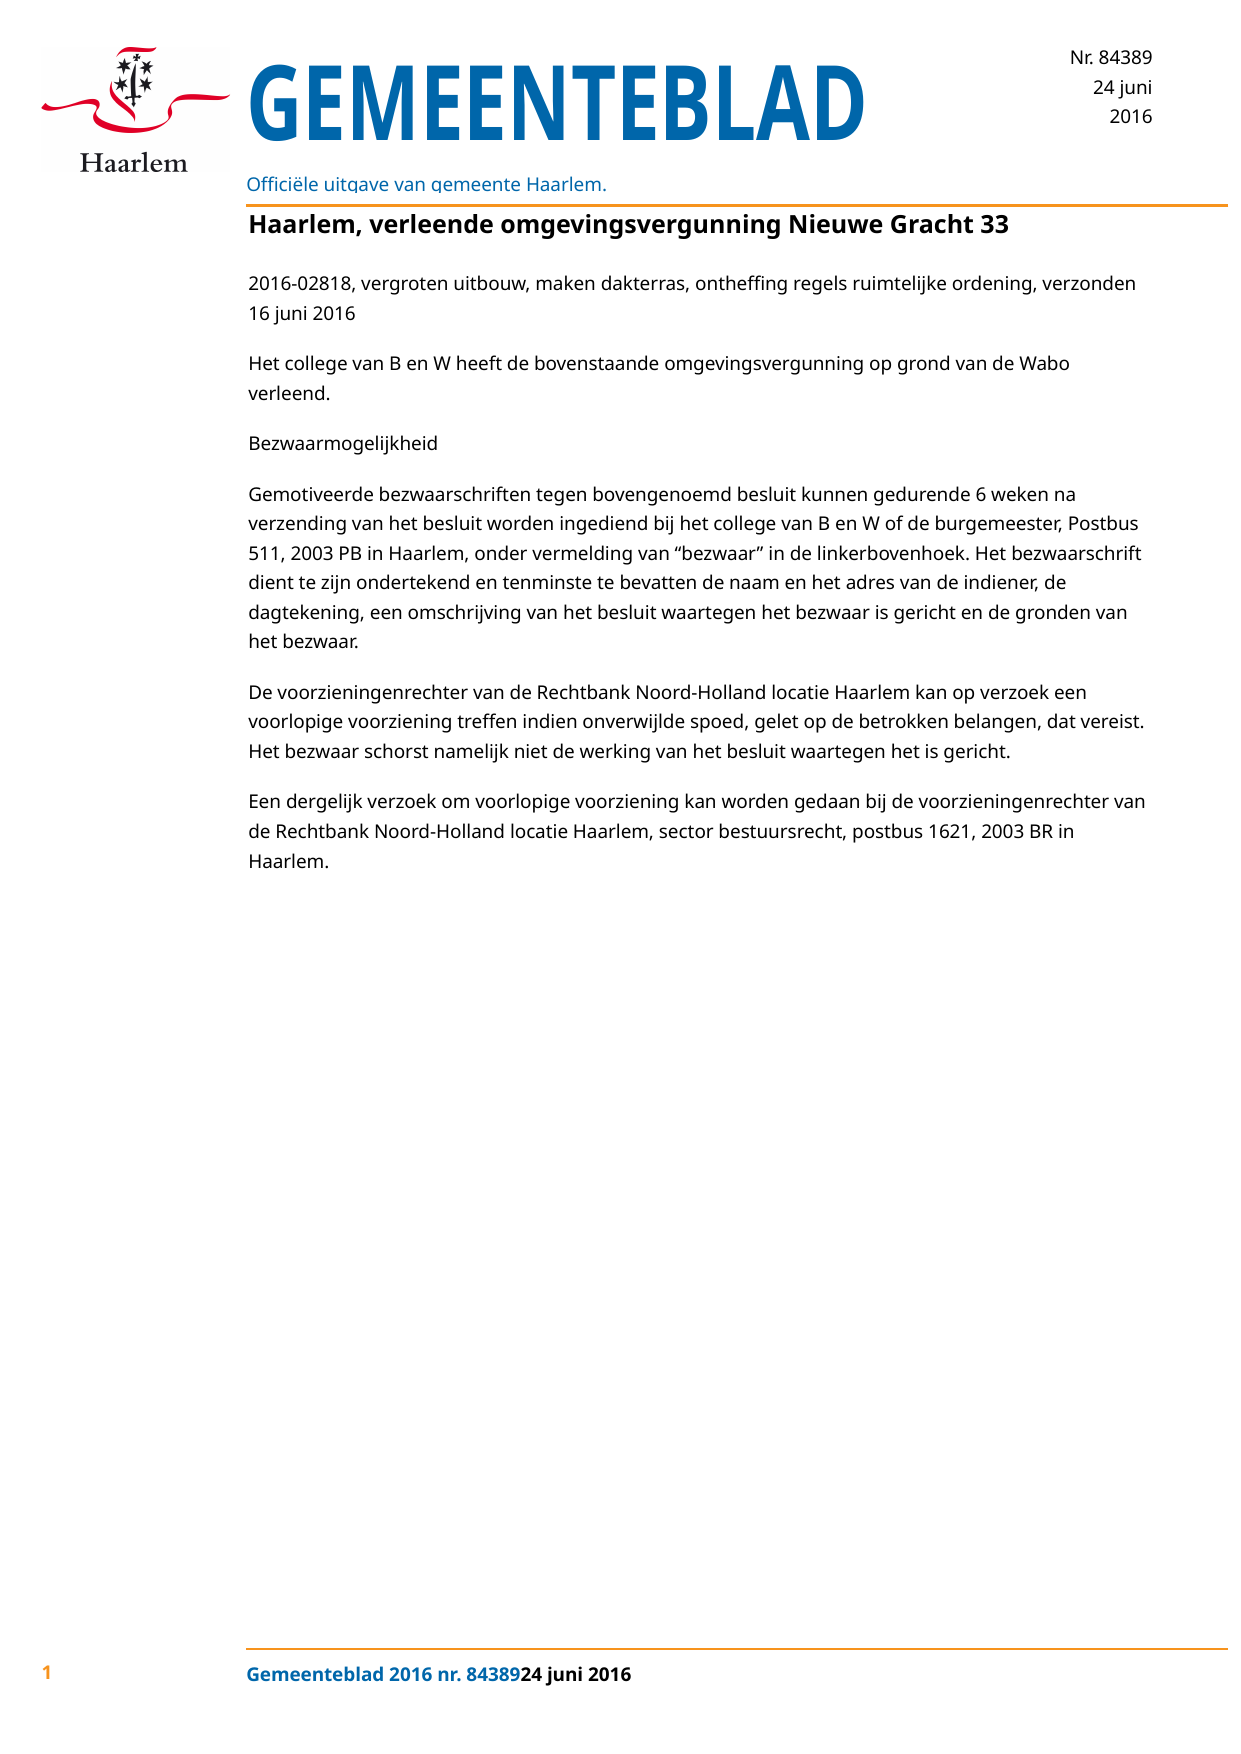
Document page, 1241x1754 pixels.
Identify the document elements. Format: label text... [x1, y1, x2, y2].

picture [41, 47, 231, 172]
text Bezwaarmogelijkheid [248, 430, 1152, 456]
text De voorzieningenrechter van de Rechtbank Noord-Holland locatie Haarlem kan op verzoek een voorlopige voorziening treffen indien onverwijlde spoed, gelet op de betrokken belangen, dat vereist. Het bezwaar schorst namelijk niet de werking van het besluit waartegen het is gericht. [248, 679, 1152, 764]
text Gemotiveerde bezwaarschriften tegen bovengenoemd besluit kunnen gedurende 6 weken na verzending van het besluit worden ingediend bij het college van B en W of de burgemeester, Postbus 511, 2003 PB in Haarlem, onder vermelding van “bezwaar” in de linkerbovenhoek. Het bezwaarschrift dient te zijn ondertekend en tenminste te bevatten de naam en het adres van de indiener, de dagtekening, een omschrijving van het besluit waartegen het bezwaar is gericht en de gronden van het bezwaar. [248, 481, 1152, 654]
text 2016-02818, vergroten uitbouw, maken dakterras, ontheffing regels ruimtelijke ordening, verzonden 16 juni 2016 [248, 270, 1152, 326]
text Haarlem, verleende omgevingsvergunning Nieuwe Gracht 33 [248, 207, 1152, 241]
text Het college van B en W heeft de bovenstaande omgevingsvergunning op grond van de Wabo verleend. [248, 350, 1152, 406]
text Een dergelijk verzoek om voorlopige voorziening kan worden gedaan bij de voorzieningenrechter van de Rechtbank Noord-Holland locatie Haarlem, sector bestuursrecht, postbus 1621, 2003 BR in Haarlem. [248, 789, 1152, 873]
